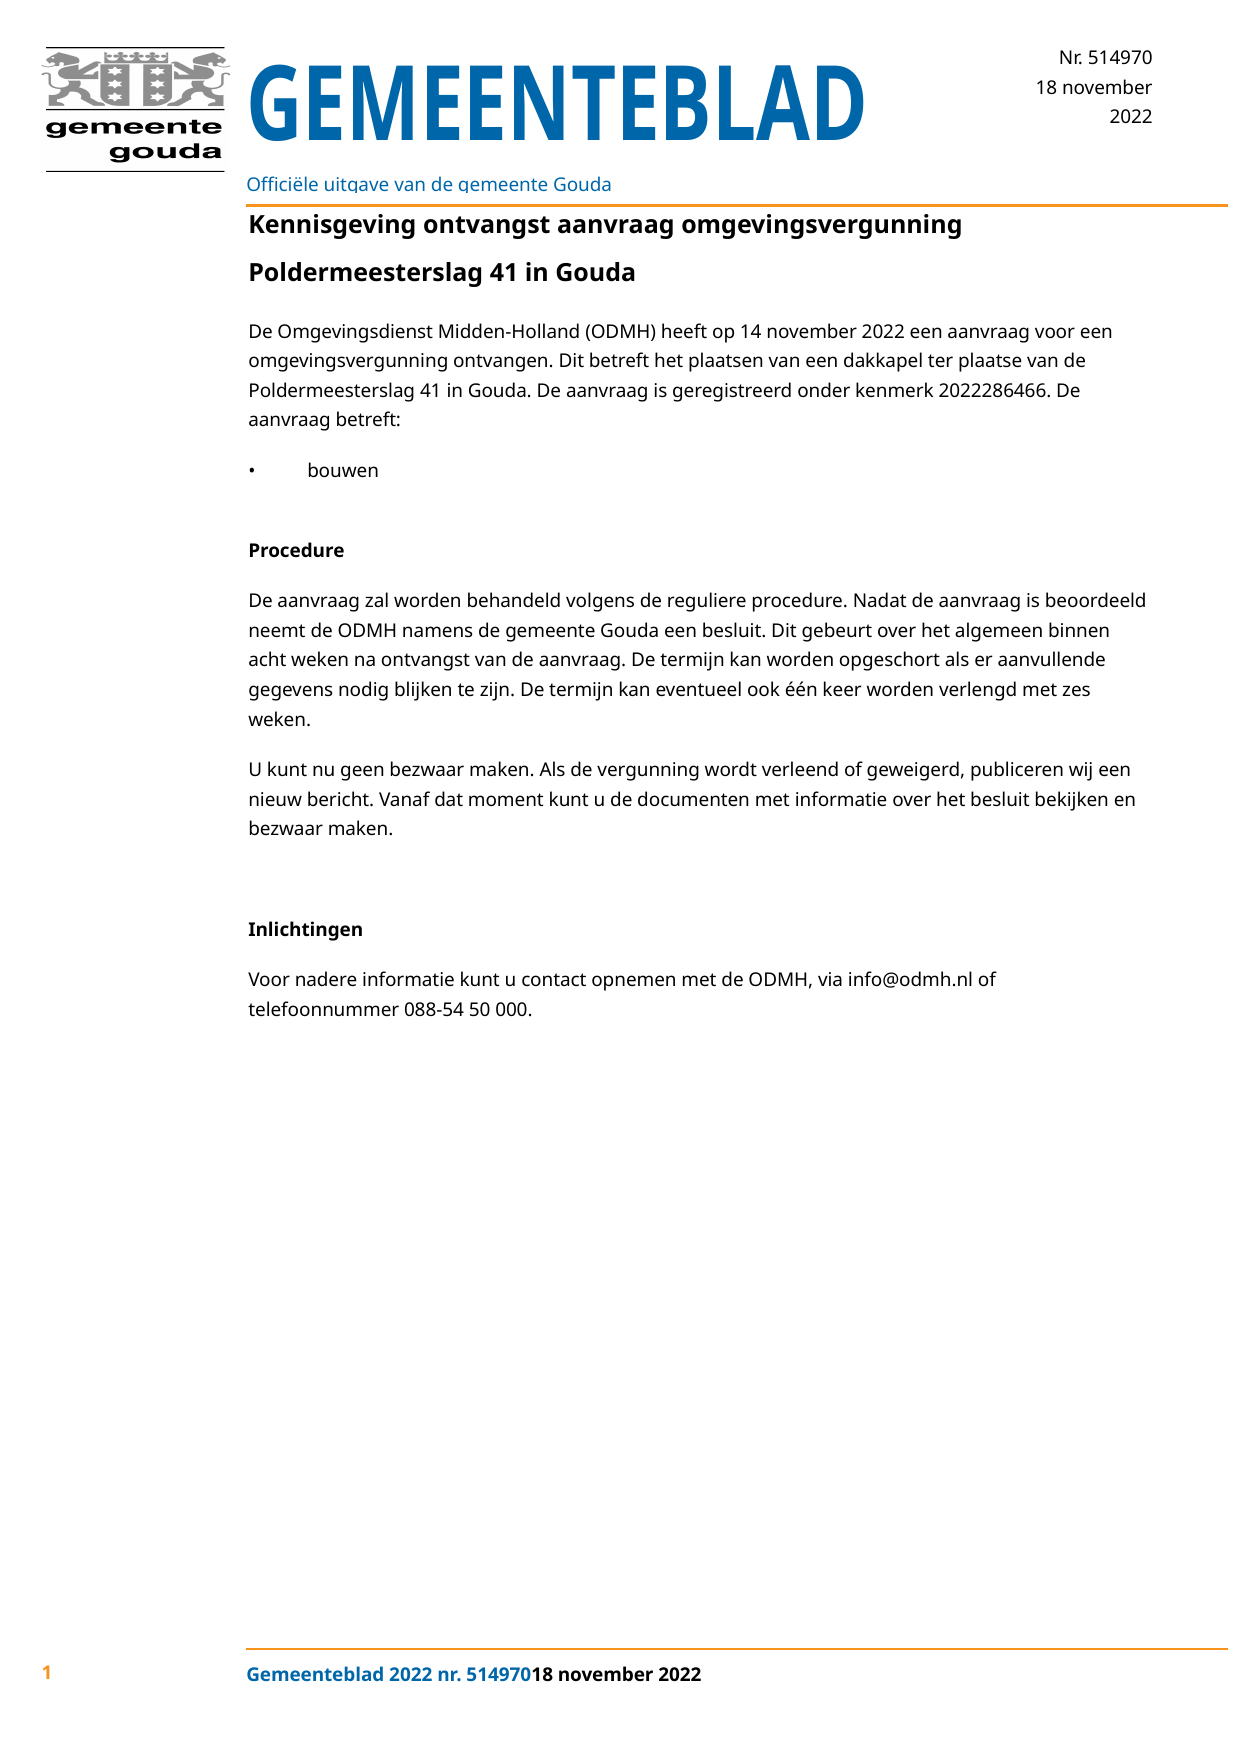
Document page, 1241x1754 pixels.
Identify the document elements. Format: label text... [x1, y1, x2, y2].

list bouwen [248, 457, 1152, 483]
text Inlichtingen [248, 916, 1152, 942]
text De aanvraag zal worden behandeld volgens de reguliere procedure. Nadat de aanvraag is beoordeeld neemt de ODMH namens de gemeente Gouda een besluit. Dit gebeurt over het algemeen binnen acht weken na ontvangst van de aanvraag. De termijn kan worden opgeschort als er aanvullende gegevens nodig blijken te zijn. De termijn kan eventueel ook één keer worden verlengd met zes weken. [248, 587, 1152, 732]
picture [41, 47, 231, 172]
text Kennisgeving ontvangst aanvraag omgevingsvergunning Poldermeesterslag 41 in Gouda [248, 207, 1152, 288]
text Procedure [248, 537, 1152, 563]
text Voor nadere informatie kunt u contact opnemen met de ODMH, via info@odmh.nl of telefoonnummer 088-54 50 000. [248, 967, 1152, 1022]
text De Omgevingsdienst Midden-Holland (ODMH) heeft op 14 november 2022 een aanvraag voor een omgevingsvergunning ontvangen. Dit betreft het plaatsen van een dakkapel ter plaatse van de Poldermeesterslag 41 in Gouda. De aanvraag is geregistreerd onder kenmerk 2022286466. De aanvraag betreft: [248, 318, 1152, 432]
text U kunt nu geen bezwaar maken. Als de vergunning wordt verleend of geweigerd, publiceren wij een nieuw bericht. Vanaf dat moment kunt u de documenten met informatie over het besluit bekijken en bezwaar maken. [248, 756, 1152, 841]
